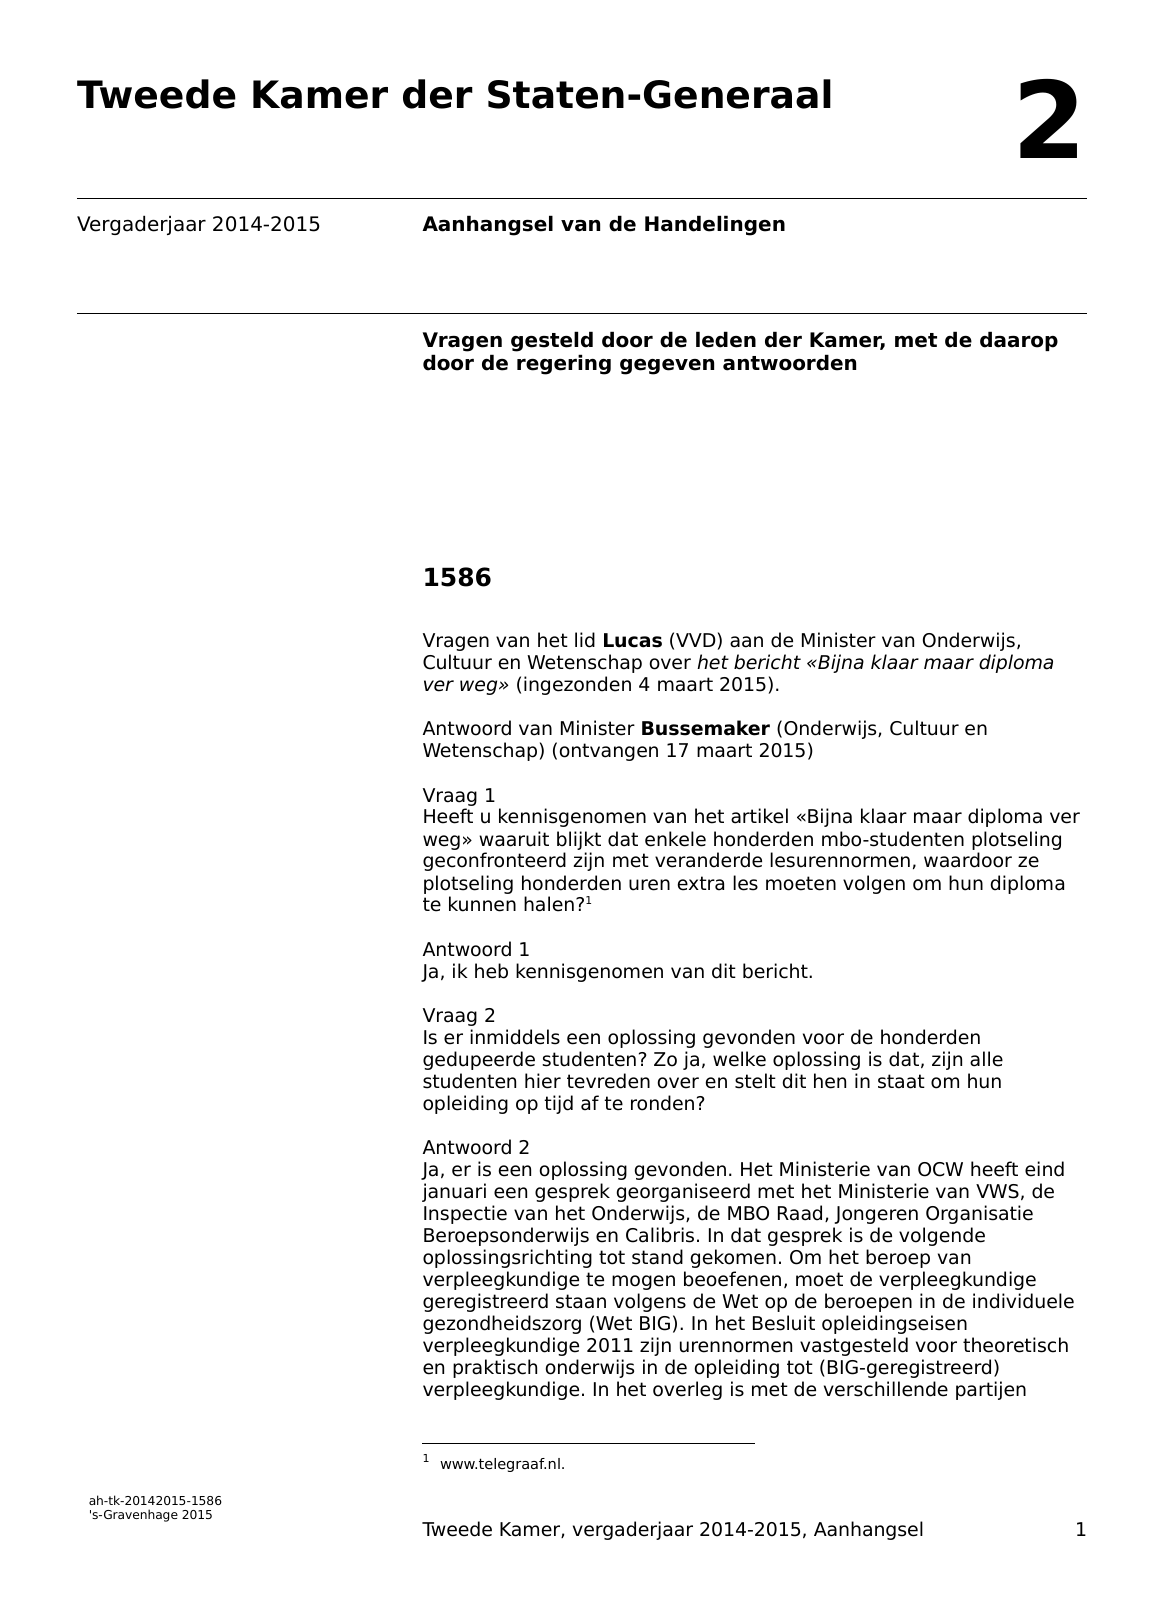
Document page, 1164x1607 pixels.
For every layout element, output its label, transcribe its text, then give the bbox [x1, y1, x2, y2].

text 's-Gravenhage 2015 [88, 1508, 323, 1522]
text Vraag 1 [422, 784, 1087, 806]
text Antwoord van Minister Bussemaker (Onderwijs, Cultuur en Wetenschap) (ontvangen 17 maart 2015) [422, 718, 1087, 762]
text Vraag 2 [422, 1005, 1087, 1027]
text Antwoord 1 [422, 938, 1087, 961]
table_cell Aanhangsel van de Handelingen [422, 199, 1087, 313]
text Antwoord 2 [422, 1137, 1087, 1159]
table_header 2 [886, 59, 1087, 198]
table_cell [77, 314, 422, 375]
text Is er inmiddels een oplossing gevonden voor de honderden gedupeerde studenten? Zo ja, welke oplossing is dat, zijn alle studenten hier tevreden over en stelt dit hen in staat om hun opleiding op tijd af te ronden? [422, 1027, 1087, 1114]
table_cell Vergaderjaar 2014-2015 [77, 199, 422, 313]
table_cell Vragen gesteld door de leden der Kamer, met de daarop door de regering gegeven antwoorden [422, 314, 1087, 375]
text www.telegraaf.nl. [422, 1452, 1087, 1474]
text Heeft u kennisgenomen van het artikel «Bijna klaar maar diploma ver weg» waaruit blijkt dat enkele honderden mbo-studenten plotseling geconfronteerd zijn met veranderde lesurennormen, waardoor ze plotseling honderden uren extra les moeten volgen om hun diploma te kunnen halen? [422, 806, 1087, 916]
text Ja, ik heb kennisgenomen van dit bericht. [422, 961, 1087, 982]
text Ja, er is een oplossing gevonden. Het Ministerie van OCW heeft eind januari een gesprek georganiseerd met het Ministerie van VWS, de Inspectie van het Onderwijs, de MBO Raad, Jongeren Organisatie Beroepsonderwijs en Calibris. In dat gesprek is de volgende oplossingsrichting tot stand gekomen. Om het beroep van verpleegkundige te mogen beoefenen, moet de verpleegkundige geregistreerd staan volgens de Wet op de beroepen in de individuele gezondheidszorg (Wet BIG). In het Besluit opleidingseisen verpleegkundige 2011 zijn urennormen vastgesteld voor theoretisch en praktisch onderwijs in de opleiding tot (BIG-geregistreerd) verpleegkundige. In het overleg is met de verschillende partijen [422, 1159, 1087, 1401]
text 1586 [422, 563, 1087, 592]
text ah-tk-20142015-1586 [88, 1494, 323, 1508]
table_header Tweede Kamer der Staten-Generaal [77, 59, 886, 198]
text Vragen van het lid Lucas (VVD) aan de Minister van Onderwijs, Cultuur en Wetenschap over het bericht «Bijna klaar maar diploma ver weg» (ingezonden 4 maart 2015). [422, 630, 1087, 696]
